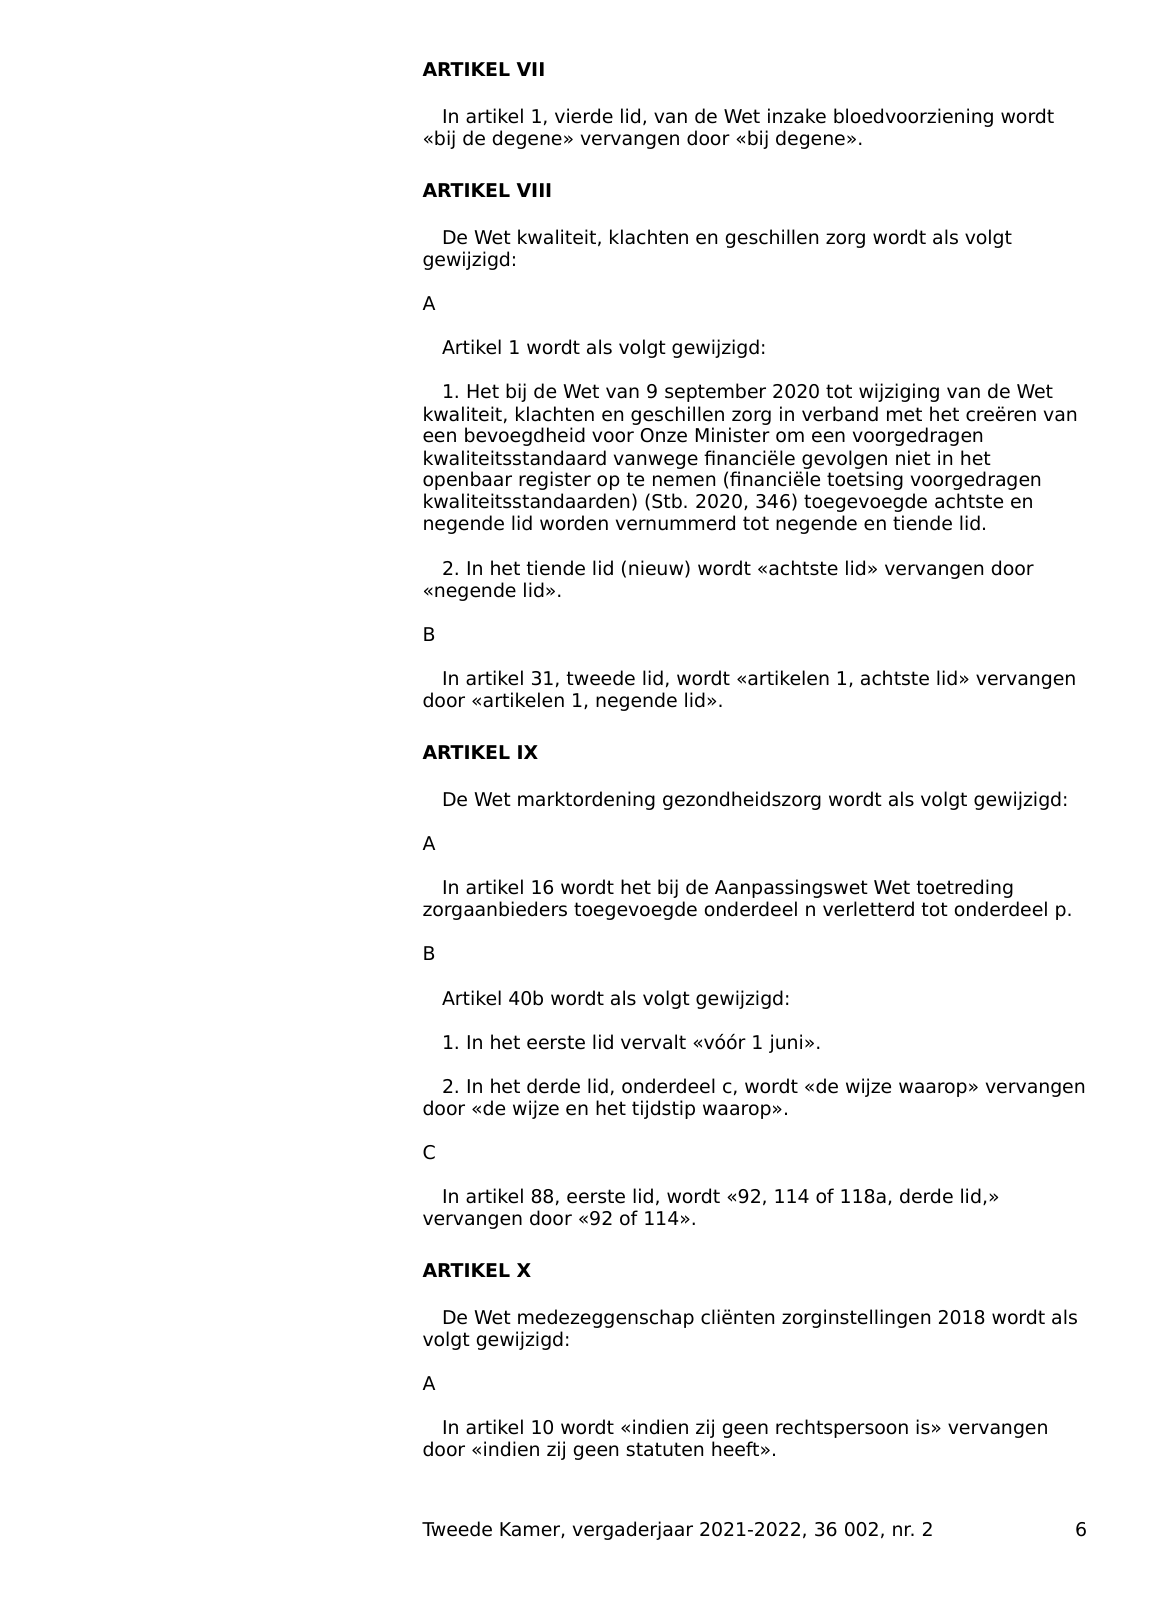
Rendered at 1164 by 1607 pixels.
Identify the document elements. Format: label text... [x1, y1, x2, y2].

text A [422, 1373, 1087, 1395]
subtitle ARTIKEL X [422, 1260, 1087, 1282]
subtitle ARTIKEL VII [422, 59, 1087, 81]
text 2. In het derde lid, onderdeel c, wordt «de wijze waarop» vervangen door «de wijze en het tijdstip waarop». [422, 1076, 1087, 1120]
text 1. Het bij de Wet van 9 september 2020 tot wijziging van de Wet kwaliteit, klachten en geschillen zorg in verband met het creëren van een bevoegdheid voor Onze Minister om een voorgedragen kwaliteitsstandaard vanwege financiële gevolgen niet in het openbaar register op te nemen (financiële toetsing voorgedragen kwaliteitsstandaarden) (Stb. 2020, 346) toegevoegde achtste en negende lid worden vernummerd tot negende en tiende lid. [422, 381, 1087, 535]
text 2. In het tiende lid (nieuw) wordt «achtste lid» vervangen door «negende lid». [422, 557, 1087, 601]
subtitle ARTIKEL IX [422, 742, 1087, 764]
text In artikel 10 wordt «indien zij geen rechtspersoon is» vervangen door «indien zij geen statuten heeft». [422, 1417, 1087, 1461]
text In artikel 1, vierde lid, van de Wet inzake bloedvoorziening wordt «bij de degene» vervangen door «bij degene». [422, 106, 1087, 150]
text De Wet medezeggenschap cliënten zorginstellingen 2018 wordt als volgt gewijzigd: [422, 1307, 1087, 1351]
subtitle ARTIKEL VIII [422, 180, 1087, 202]
text A [422, 833, 1087, 855]
text B [422, 943, 1087, 965]
text De Wet kwaliteit, klachten en geschillen zorg wordt als volgt gewijzigd: [422, 227, 1087, 271]
text In artikel 31, tweede lid, wordt «artikelen 1, achtste lid» vervangen door «artikelen 1, negende lid». [422, 668, 1087, 712]
text Artikel 40b wordt als volgt gewijzigd: [422, 987, 1087, 1009]
text C [422, 1142, 1087, 1164]
text In artikel 16 wordt het bij de Aanpassingswet Wet toetreding zorgaanbieders toegevoegde onderdeel n verletterd tot onderdeel p. [422, 877, 1087, 921]
text A [422, 293, 1087, 315]
text 1. In het eerste lid vervalt «vóór 1 juni». [422, 1032, 1087, 1053]
text In artikel 88, eerste lid, wordt «92, 114 of 118a, derde lid,» vervangen door «92 of 114». [422, 1186, 1087, 1230]
text Artikel 1 wordt als volgt gewijzigd: [422, 337, 1087, 359]
text B [422, 624, 1087, 646]
text De Wet marktordening gezondheidszorg wordt als volgt gewijzigd: [422, 789, 1087, 811]
